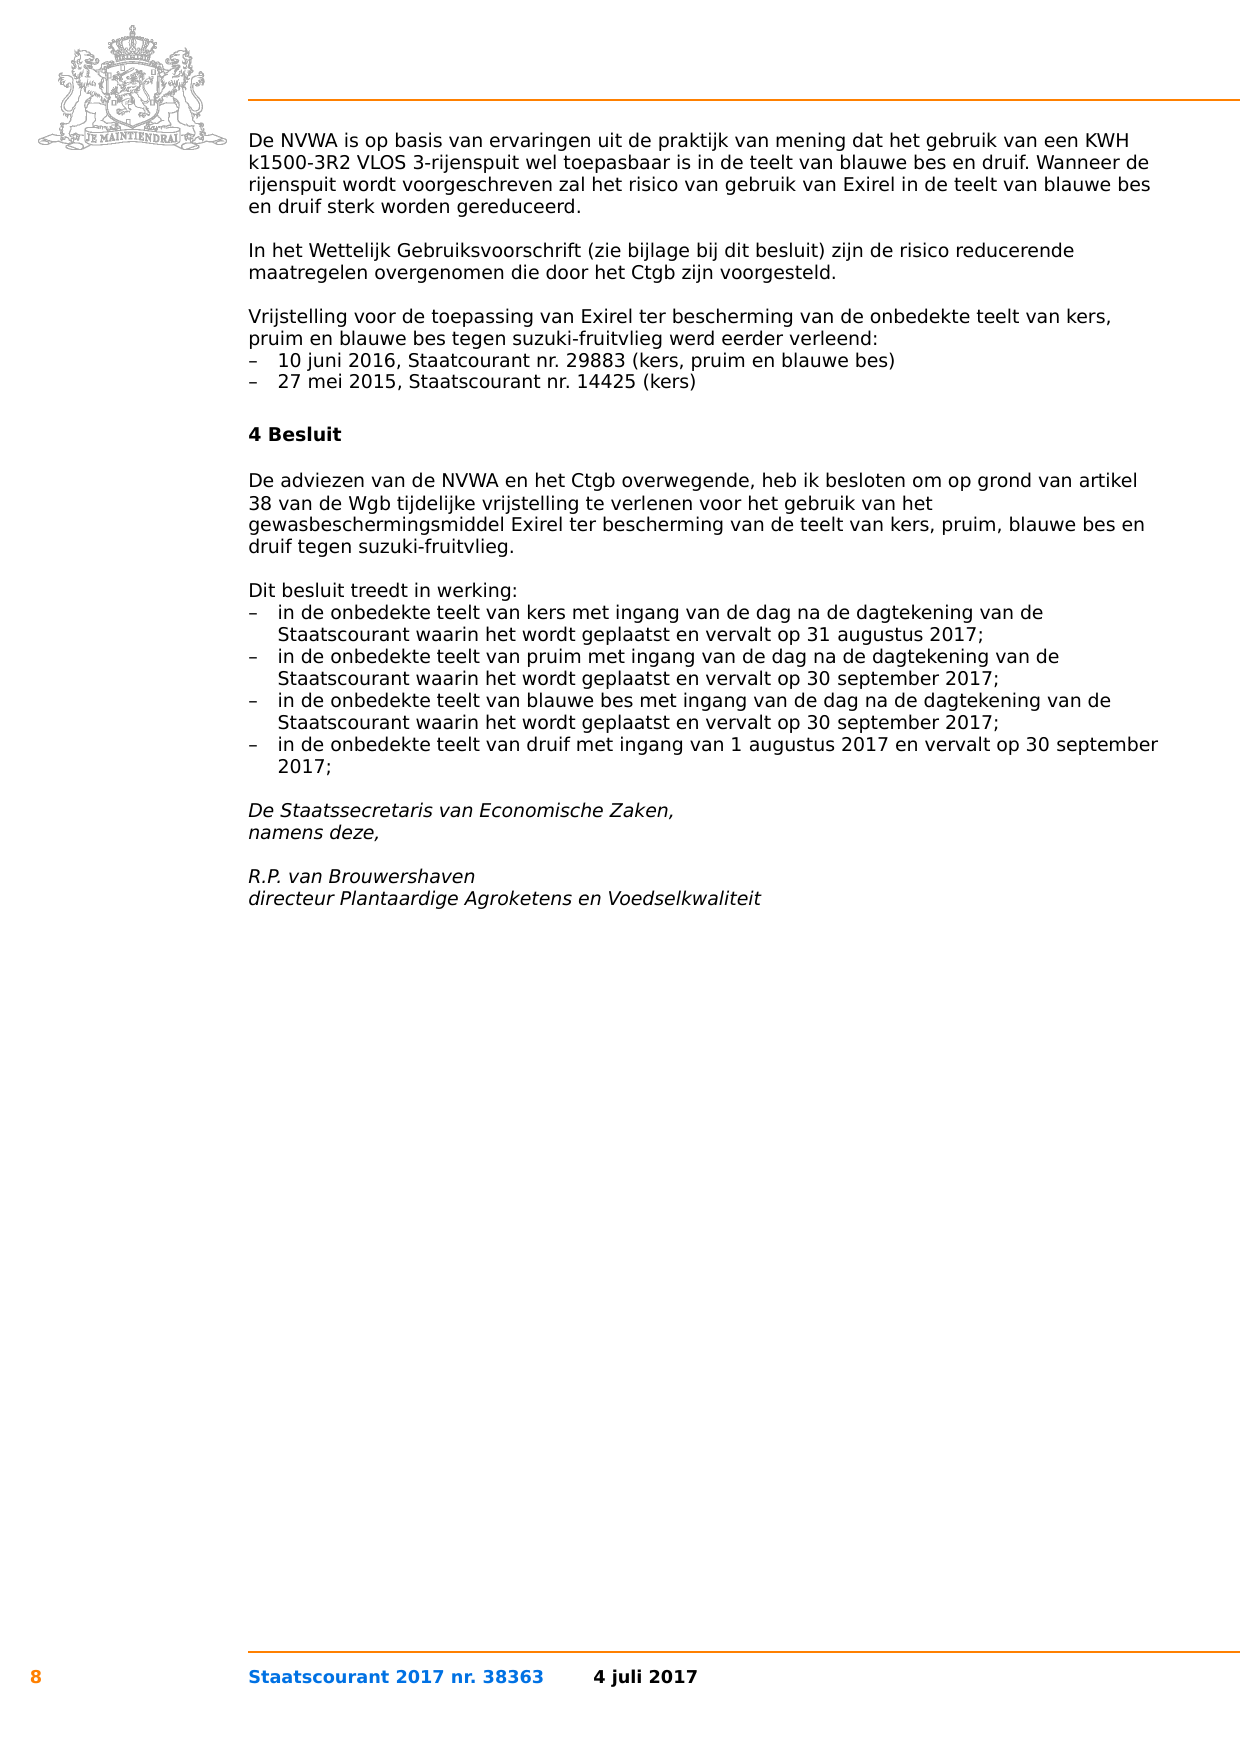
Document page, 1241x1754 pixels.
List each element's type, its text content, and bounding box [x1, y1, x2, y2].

text – in de onbedekte teelt van pruim met ingang van de dag na de dagtekening van de Staatscourant waarin het wordt geplaatst en vervalt op 30 september 2017; [248, 646, 1163, 690]
text Vrijstelling voor de toepassing van Exirel ter bescherming van de onbedekte teelt van kers, pruim en blauwe bes tegen suzuki-fruitvlieg werd eerder verleend: [248, 306, 1163, 349]
text – in de onbedekte teelt van blauwe bes met ingang van de dag na de dagtekening van de Staatscourant waarin het wordt geplaatst en vervalt op 30 september 2017; [248, 690, 1163, 734]
text In het Wettelijk Gebruiksvoorschrift (zie bijlage bij dit besluit) zijn de risico reducerende maatregelen overgenomen die door het Ctgb zijn voorgesteld. [248, 240, 1163, 284]
text De Staatssecretaris van Economische Zaken, namens deze, R.P. van Brouwershaven directeur Plantaardige Agroketens en Voedselkwaliteit [248, 800, 1163, 910]
text De NVWA is op basis van ervaringen uit de praktijk van mening dat het gebruik van een KWH k1500-3R2 VLOS 3-rijenspuit wel toepasbaar is in de teelt van blauwe bes en druif. Wanneer de rijenspuit wordt voorgeschreven zal het risico van gebruik van Exirel in de teelt van blauwe bes en druif sterk worden gereduceerd. [248, 130, 1163, 218]
text Dit besluit treedt in werking: [248, 580, 1163, 602]
text – 10 juni 2016, Staatcourant nr. 29883 (kers, pruim en blauwe bes) [248, 349, 1163, 371]
subtitle 4 Besluit [248, 423, 1163, 445]
picture [38, 25, 227, 150]
text – 27 mei 2015, Staatscourant nr. 14425 (kers) [248, 371, 1163, 393]
text – in de onbedekte teelt van kers met ingang van de dag na de dagtekening van de Staatscourant waarin het wordt geplaatst en vervalt op 31 augustus 2017; [248, 602, 1163, 646]
text De adviezen van de NVWA en het Ctgb overwegende, heb ik besloten om op grond van artikel 38 van de Wgb tijdelijke vrijstelling te verlenen voor het gebruik van het gewasbeschermingsmiddel Exirel ter bescherming van de teelt van kers, pruim, blauwe bes en druif tegen suzuki-fruitvlieg. [248, 470, 1163, 558]
text – in de onbedekte teelt van druif met ingang van 1 augustus 2017 en vervalt op 30 september 2017; [248, 734, 1163, 778]
